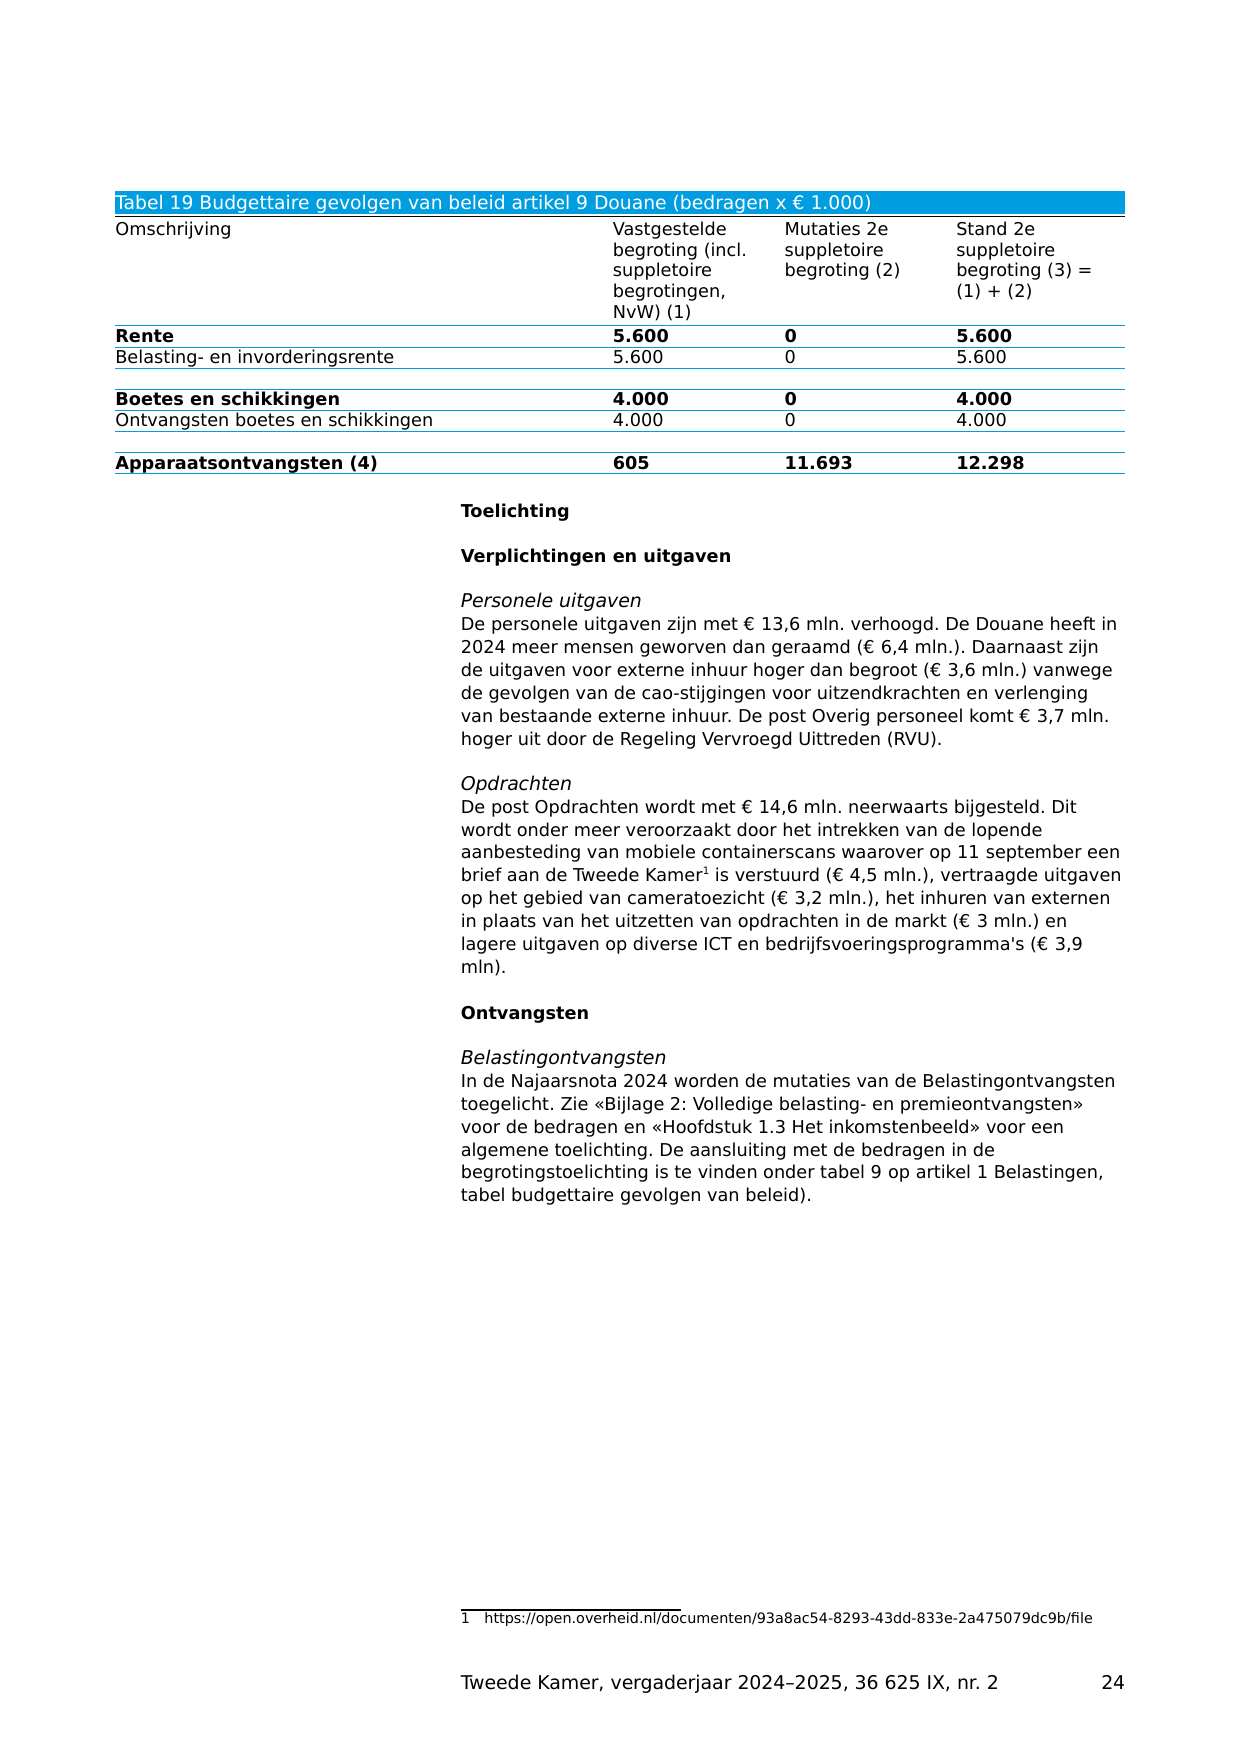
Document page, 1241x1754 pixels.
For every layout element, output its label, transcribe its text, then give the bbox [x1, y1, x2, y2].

text De post Opdrachten wordt met € 14,6 mln. neerwaarts bijgesteld. Dit wordt onder meer veroorzaakt door het intrekken van de lopende aanbesteding van mobiele containerscans waarover op 11 september een brief aan de Tweede Kamer is verstuurd (€ 4,5 mln.), vertraagde uitgaven op het gebied van cameratoezicht (€ 3,2 mln.), het inhuren van externen in plaats van het uitzetten van opdrachten in de markt (€ 3 mln.) en lagere uitgaven op diverse ICT en bedrijfsvoeringsprogramma's (€ 3,9 mln). [461, 795, 1125, 978]
table_cell Ontvangsten boetes en schikkingen [115, 411, 610, 431]
text In de Najaarsnota 2024 worden de mutaties van de Belastingontvangsten toegelicht. Zie «Bijlage 2: Volledige belasting- en premieontvangsten» voor de bedragen en «Hoofdstuk 1.3 Het inkomstenbeeld» voor een algemene toelichting. De aansluiting met de bedragen in de begrotingstoelichting is te vinden onder tabel 9 op artikel 1 Belastingen, tabel budgettaire gevolgen van beleid). [461, 1069, 1125, 1206]
table_cell [953, 369, 1125, 389]
table_cell 4.000 [610, 411, 781, 431]
table_cell [115, 432, 610, 452]
table_cell Rente [115, 326, 610, 346]
table_cell Apparaatsontvangsten (4) [115, 453, 610, 473]
text Toelichting [461, 499, 1125, 522]
table_cell Vastgestelde begroting (incl. suppletoire begrotingen, NvW) (1) [610, 217, 781, 325]
table_cell 5.600 [953, 348, 1125, 367]
table_cell [781, 369, 953, 389]
table_cell [115, 369, 610, 389]
table_cell 0 [781, 348, 953, 367]
table_cell Omschrijving [115, 217, 610, 325]
text Verplichtingen en uitgaven [461, 544, 1125, 567]
table_cell Belasting- en invorderingsrente [115, 348, 610, 367]
table_cell [953, 432, 1125, 452]
table_cell [610, 432, 781, 452]
table_cell Boetes en schikkingen [115, 390, 610, 410]
text __https://open.overheid.nl/documenten/93a8ac54-8293-43dd-833e-2a475079dc9b/file [461, 1610, 1125, 1627]
table_cell 4.000 [953, 411, 1125, 431]
table_cell [781, 432, 953, 452]
table_cell 11.693 [781, 453, 953, 473]
text De personele uitgaven zijn met € 13,6 mln. verhoogd. De Douane heeft in 2024 meer mensen geworven dan geraamd (€ 6,4 mln.). Daarnaast zijn de uitgaven voor externe inhuur hoger dan begroot (€ 3,6 mln.) vanwege de gevolgen van de cao-stijgingen voor uitzendkrachten en verlenging van bestaande externe inhuur. De post Overig personeel komt € 3,7 mln. hoger uit door de Regeling Vervroegd Uittreden (RVU). [461, 612, 1125, 750]
table_cell 0 [781, 390, 953, 410]
table_cell 5.600 [610, 348, 781, 367]
table_cell 5.600 [953, 326, 1125, 346]
table_cell 5.600 [610, 326, 781, 346]
table_cell 605 [610, 453, 781, 473]
table_cell Mutaties 2e suppletoire begroting (2) [781, 217, 953, 325]
table_cell Stand 2e suppletoire begroting (3) = (1) + (2) [953, 217, 1125, 325]
text Personele uitgaven [461, 590, 1125, 612]
text Belastingontvangsten [461, 1047, 1125, 1069]
table_cell 12.298 [953, 453, 1125, 473]
text Ontvangsten [461, 1001, 1125, 1024]
table_cell [610, 369, 781, 389]
text Opdrachten [461, 773, 1125, 795]
table_cell 0 [781, 326, 953, 346]
table_cell 0 [781, 411, 953, 431]
table_cell 4.000 [953, 390, 1125, 410]
table_cell 4.000 [610, 390, 781, 410]
